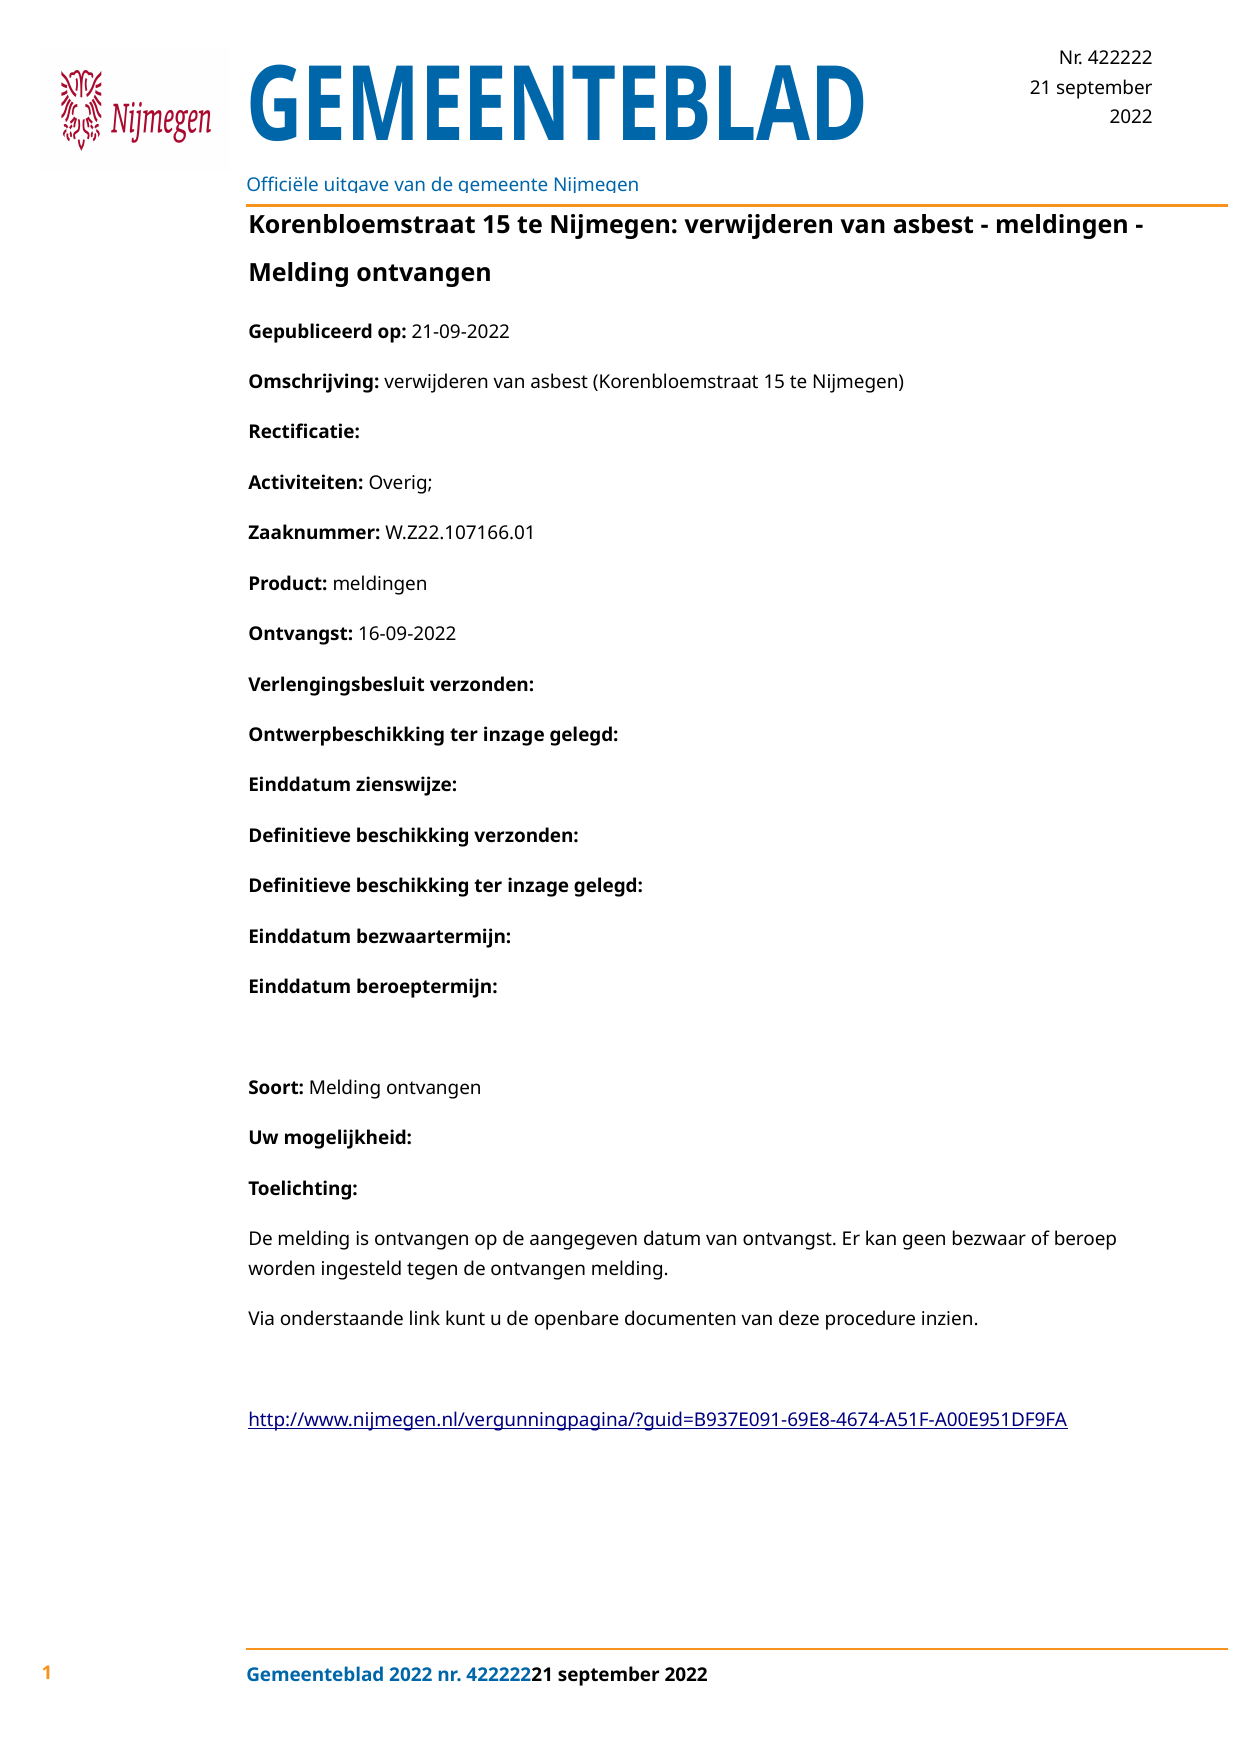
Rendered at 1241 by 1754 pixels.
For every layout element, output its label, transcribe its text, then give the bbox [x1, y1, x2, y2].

picture [41, 47, 231, 172]
text Ontwerpbeschikking ter inzage gelegd: [248, 721, 1152, 747]
text Zaaknummer: W.Z22.107166.01 [248, 519, 1152, 545]
text Activiteiten: Overig; [248, 469, 1152, 495]
text Definitieve beschikking verzonden: [248, 822, 1152, 848]
text Via onderstaande link kunt u de openbare documenten van deze procedure inzien. [248, 1305, 1152, 1331]
text Korenbloemstraat 15 te Nijmegen: verwijderen van asbest - meldingen - Melding ontvangen [248, 207, 1152, 288]
text Verlengingsbesluit verzonden: [248, 671, 1152, 697]
text Einddatum bezwaartermijn: [248, 923, 1152, 949]
text Einddatum beroeptermijn: [248, 973, 1152, 999]
text Toelichting: [248, 1175, 1152, 1201]
text Uw mogelijkheid: [248, 1124, 1152, 1150]
text http://www.nijmegen.nl/vergunningpagina/?guid=B937E091-69E8-4674-A51F-A00E951DF9FA [248, 1406, 1152, 1432]
text Ontvangst: 16-09-2022 [248, 620, 1152, 646]
text Omschrijving: verwijderen van asbest (Korenbloemstraat 15 te Nijmegen) [248, 368, 1152, 394]
text Definitieve beschikking ter inzage gelegd: [248, 872, 1152, 898]
text Einddatum zienswijze: [248, 772, 1152, 797]
text Rectificatie: [248, 419, 1152, 444]
text Soort: Melding ontvangen [248, 1074, 1152, 1100]
text Product: meldingen [248, 570, 1152, 596]
text Gepubliceerd op: 21-09-2022 [248, 318, 1152, 344]
text De melding is ontvangen op de aangegeven datum van ontvangst. Er kan geen bezwaar of beroep worden ingesteld tegen de ontvangen melding. [248, 1225, 1152, 1281]
